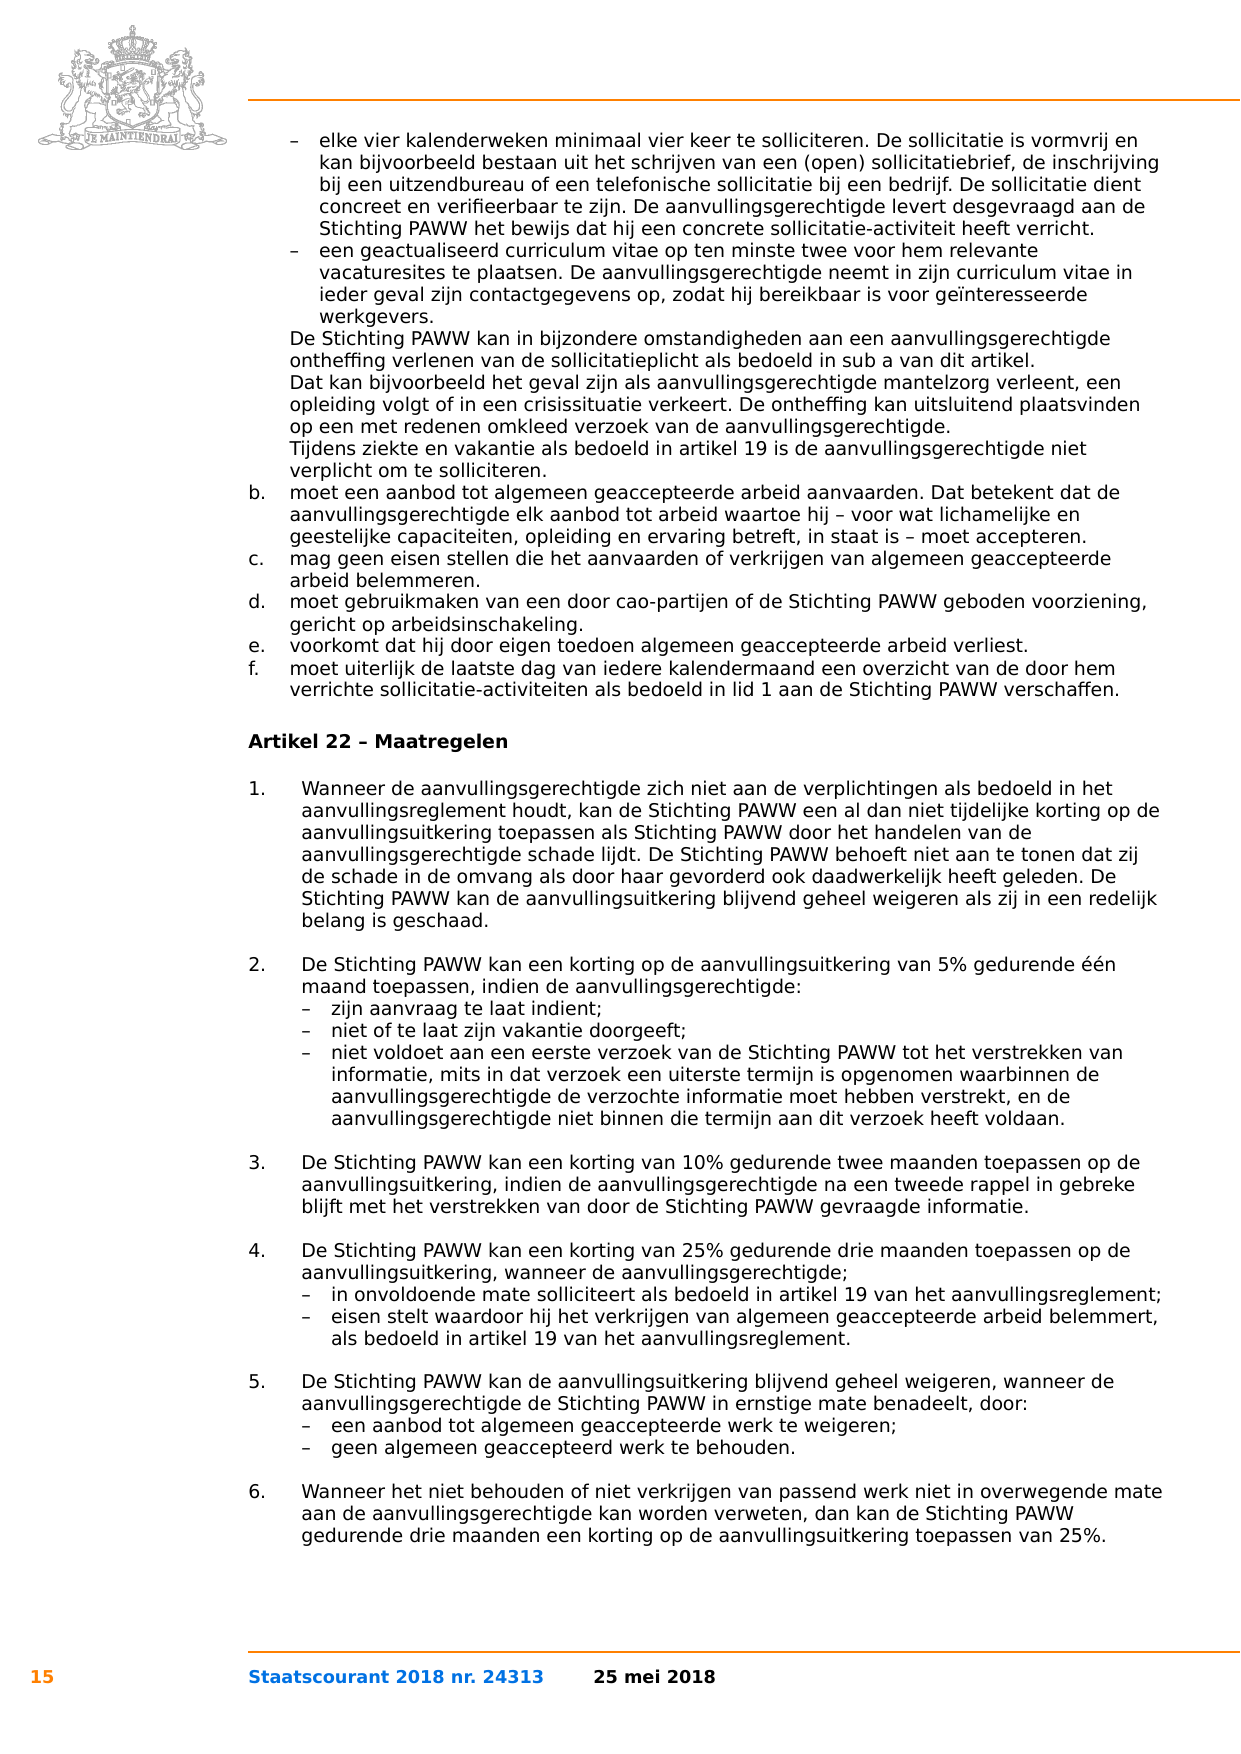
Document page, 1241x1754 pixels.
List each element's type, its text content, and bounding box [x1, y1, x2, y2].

text – een aanbod tot algemeen geaccepteerde werk te weigeren; [301, 1415, 1163, 1437]
text – elke vier kalenderweken minimaal vier keer te solliciteren. De sollicitatie is vormvrij en kan bijvoorbeeld bestaan uit het schrijven van een (open) sollicitatiebrief, de inschrijving bij een uitzendbureau of een telefonische sollicitatie bij een bedrijf. De sollicitatie dient concreet en verifieerbaar te zijn. De aanvullingsgerechtigde levert desgevraagd aan de Stichting PAWW het bewijs dat hij een concrete sollicitatie-activiteit heeft verricht. [289, 130, 1163, 240]
text d. moet gebruikmaken van een door cao-partijen of de Stichting PAWW geboden voorziening, gericht op arbeidsinschakeling. [248, 591, 1163, 635]
text f. moet uiterlijk de laatste dag van iedere kalendermaand een overzicht van de door hem verrichte sollicitatie-activiteiten als bedoeld in lid 1 aan de Stichting PAWW verschaffen. [248, 657, 1163, 701]
text 1. Wanneer de aanvullingsgerechtigde zich niet aan de verplichtingen als bedoeld in het aanvullingsreglement houdt, kan de Stichting PAWW een al dan niet tijdelijke korting op de aanvullingsuitkering toepassen als Stichting PAWW door het handelen van de aanvullingsgerechtigde schade lijdt. De Stichting PAWW behoeft niet aan te tonen dat zij de schade in de omvang als door haar gevorderd ook daadwerkelijk heeft geleden. De Stichting PAWW kan de aanvullingsuitkering blijvend geheel weigeren als zij in een redelijk belang is geschaad. [248, 778, 1163, 932]
text 6. Wanneer het niet behouden of niet verkrijgen van passend werk niet in overwegende mate aan de aanvullingsgerechtigde kan worden verweten, dan kan de Stichting PAWW gedurende drie maanden een korting op de aanvullingsuitkering toepassen van 25%. [248, 1481, 1163, 1547]
text Dat kan bijvoorbeeld het geval zijn als aanvullingsgerechtigde mantelzorg verleent, een opleiding volgt of in een crisissituatie verkeert. De ontheffing kan uitsluitend plaatsvinden op een met redenen omkleed verzoek van de aanvullingsgerechtigde. [289, 372, 1163, 438]
text – niet voldoet aan een eerste verzoek van de Stichting PAWW tot het verstrekken van informatie, mits in dat verzoek een uiterste termijn is opgenomen waarbinnen de aanvullingsgerechtigde de verzochte informatie moet hebben verstrekt, en de aanvullingsgerechtigde niet binnen die termijn aan dit verzoek heeft voldaan. [301, 1042, 1163, 1130]
text – een geactualiseerd curriculum vitae op ten minste twee voor hem relevante vacaturesites te plaatsen. De aanvullingsgerechtigde neemt in zijn curriculum vitae in ieder geval zijn contactgegevens op, zodat hij bereikbaar is voor geïnteresseerde werkgevers. [289, 240, 1163, 328]
text – in onvoldoende mate solliciteert als bedoeld in artikel 19 van het aanvullingsreglement; [301, 1283, 1163, 1306]
picture [38, 25, 227, 150]
text – niet of te laat zijn vakantie doorgeeft; [301, 1020, 1163, 1042]
text De Stichting PAWW kan in bijzondere omstandigheden aan een aanvullingsgerechtigde ontheffing verlenen van de sollicitatieplicht als bedoeld in sub a van dit artikel. [289, 328, 1163, 372]
text 3. De Stichting PAWW kan een korting van 10% gedurende twee maanden toepassen op de aanvullingsuitkering, indien de aanvullingsgerechtigde na een tweede rappel in gebreke blijft met het verstrekken van door de Stichting PAWW gevraagde informatie. [248, 1152, 1163, 1218]
subtitle Artikel 22 – Maatregelen [248, 731, 1163, 753]
text b. moet een aanbod tot algemeen geaccepteerde arbeid aanvaarden. Dat betekent dat de aanvullingsgerechtigde elk aanbod tot arbeid waartoe hij – voor wat lichamelijke en geestelijke capaciteiten, opleiding en ervaring betreft, in staat is – moet accepteren. [248, 482, 1163, 547]
text – geen algemeen geaccepteerd werk te behouden. [301, 1437, 1163, 1459]
text c. mag geen eisen stellen die het aanvaarden of verkrijgen van algemeen geaccepteerde arbeid belemmeren. [248, 547, 1163, 591]
text – zijn aanvraag te laat indient; [301, 998, 1163, 1020]
text Tijdens ziekte en vakantie als bedoeld in artikel 19 is de aanvullingsgerechtigde niet verplicht om te solliciteren. [289, 438, 1163, 482]
text e. voorkomt dat hij door eigen toedoen algemeen geaccepteerde arbeid verliest. [248, 635, 1163, 657]
text – eisen stelt waardoor hij het verkrijgen van algemeen geaccepteerde arbeid belemmert, als bedoeld in artikel 19 van het aanvullingsreglement. [301, 1306, 1163, 1349]
text 2. De Stichting PAWW kan een korting op de aanvullingsuitkering van 5% gedurende één maand toepassen, indien de aanvullingsgerechtigde: [248, 954, 1163, 998]
text 4. De Stichting PAWW kan een korting van 25% gedurende drie maanden toepassen op de aanvullingsuitkering, wanneer de aanvullingsgerechtigde; [248, 1239, 1163, 1283]
text 5. De Stichting PAWW kan de aanvullingsuitkering blijvend geheel weigeren, wanneer de aanvullingsgerechtigde de Stichting PAWW in ernstige mate benadeelt, door: [248, 1371, 1163, 1415]
